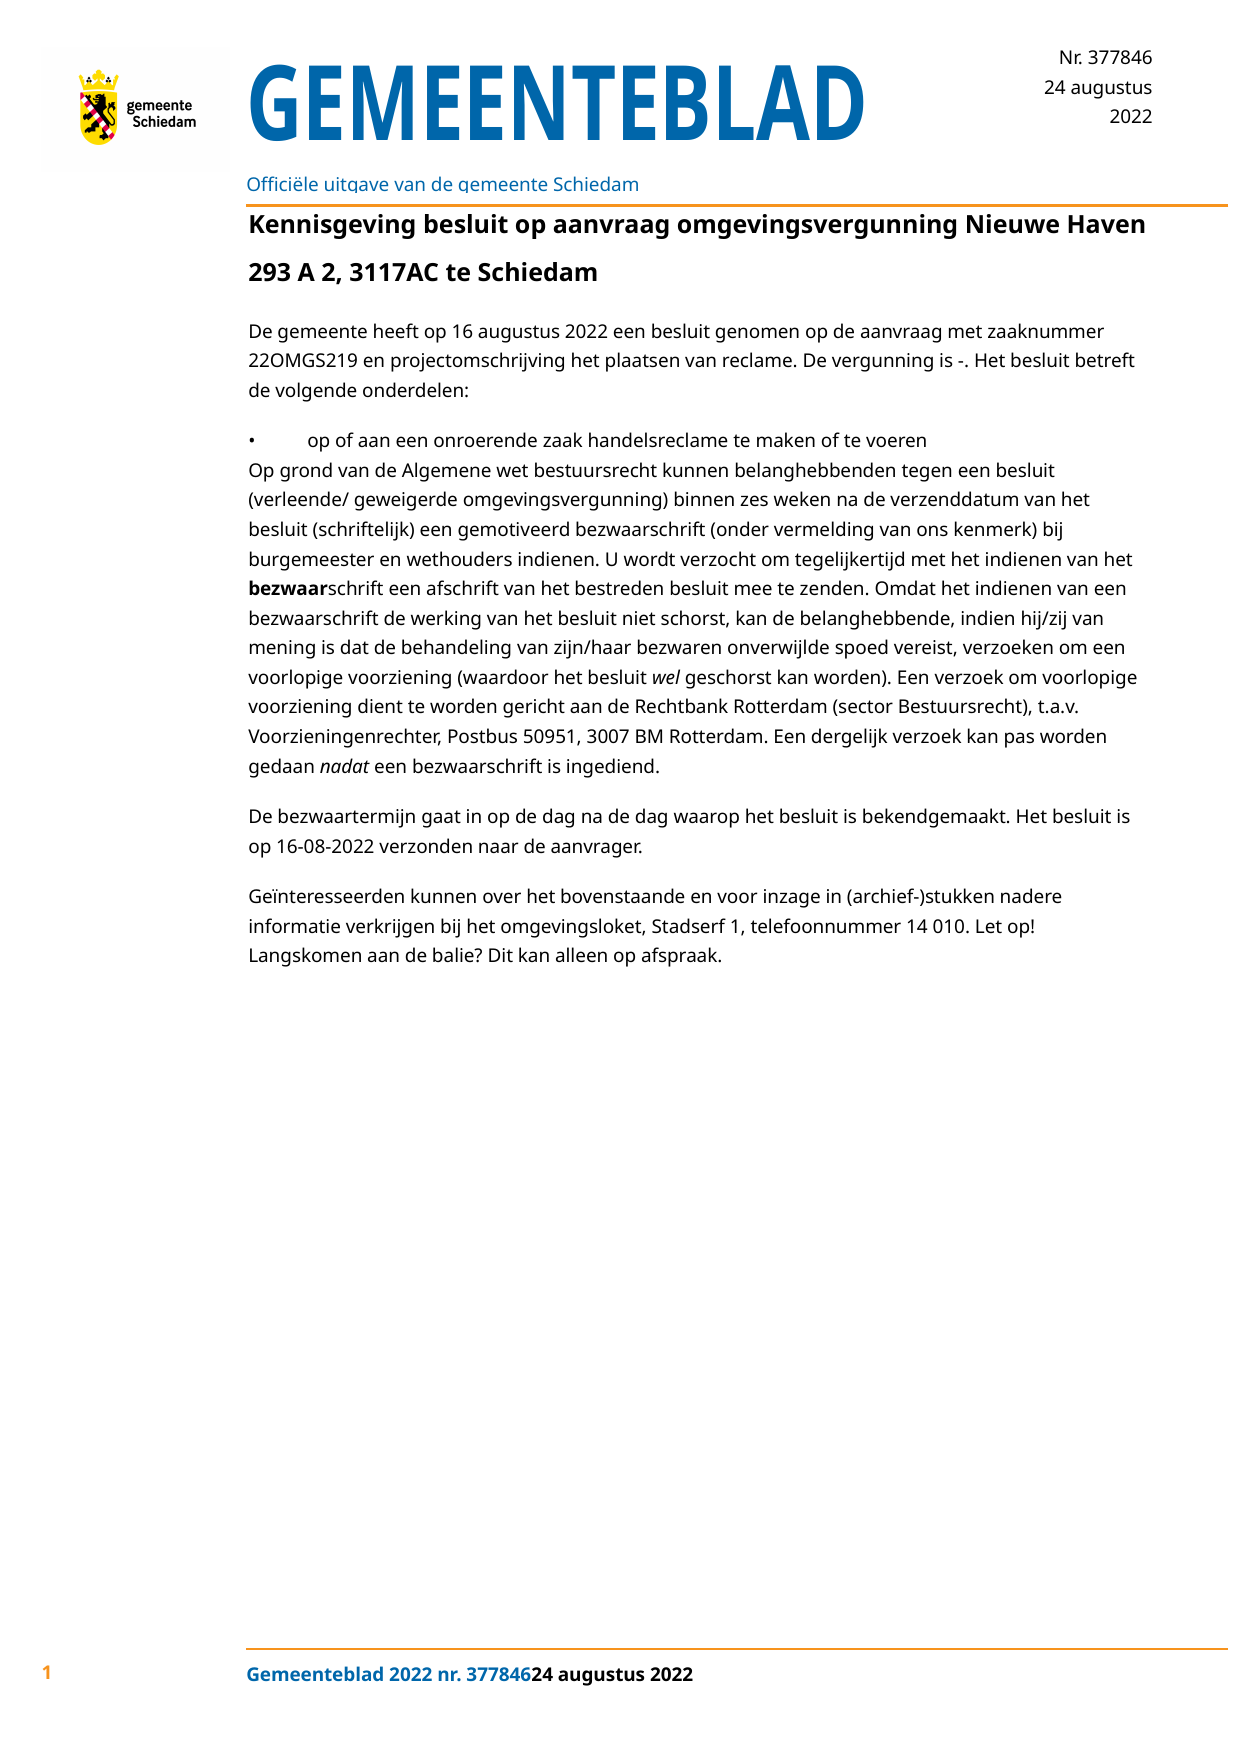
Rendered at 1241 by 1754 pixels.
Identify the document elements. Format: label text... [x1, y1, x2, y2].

list op of aan een onroerende zaak handelsreclame te maken of te voeren [248, 427, 1152, 453]
picture [41, 47, 231, 172]
text Kennisgeving besluit op aanvraag omgevingsvergunning Nieuwe Haven 293 A 2, 3117AC te Schiedam [248, 207, 1152, 288]
text Op grond van de Algemene wet bestuursrecht kunnen belanghebbenden tegen een besluit (verleende/ geweigerde omgevingsvergunning) binnen zes weken na de verzenddatum van het besluit (schriftelijk) een gemotiveerd bezwaarschrift (onder vermelding van ons kenmerk) bij burgemeester en wethouders indienen. U wordt verzocht om tegelijkertijd met het indienen van het bezwaarschrift een afschrift van het bestreden besluit mee te zenden. Omdat het indienen van een bezwaarschrift de werking van het besluit niet schorst, kan de belanghebbende, indien hij/zij van mening is dat de behandeling van zijn/haar bezwaren onverwijlde spoed vereist, verzoeken om een voorlopige voorziening (waardoor het besluit wel geschorst kan worden). Een verzoek om voorlopige voorziening dient te worden gericht aan de Rechtbank Rotterdam (sector Bestuursrecht), t.a.v. Voorzieningenrechter, Postbus 50951, 3007 BM Rotterdam. Een dergelijk verzoek kan pas worden gedaan nadat een bezwaarschrift is ingediend. [248, 457, 1152, 779]
text De gemeente heeft op 16 augustus 2022 een besluit genomen op de aanvraag met zaaknummer 22OMGS219 en projectomschrijving het plaatsen van reclame. De vergunning is -. Het besluit betreft de volgende onderdelen: [248, 318, 1152, 403]
text Geïnteresseerden kunnen over het bovenstaande en voor inzage in (archief-)stukken nadere informatie verkrijgen bij het omgevingsloket, Stadserf 1, telefoonnummer 14 010. Let op! Langskomen aan de balie? Dit kan alleen op afspraak. [248, 883, 1152, 968]
text De bezwaartermijn gaat in op de dag na de dag waarop het besluit is bekendgemaakt. Het besluit is op 16-08-2022 verzonden naar de aanvrager. [248, 803, 1152, 859]
